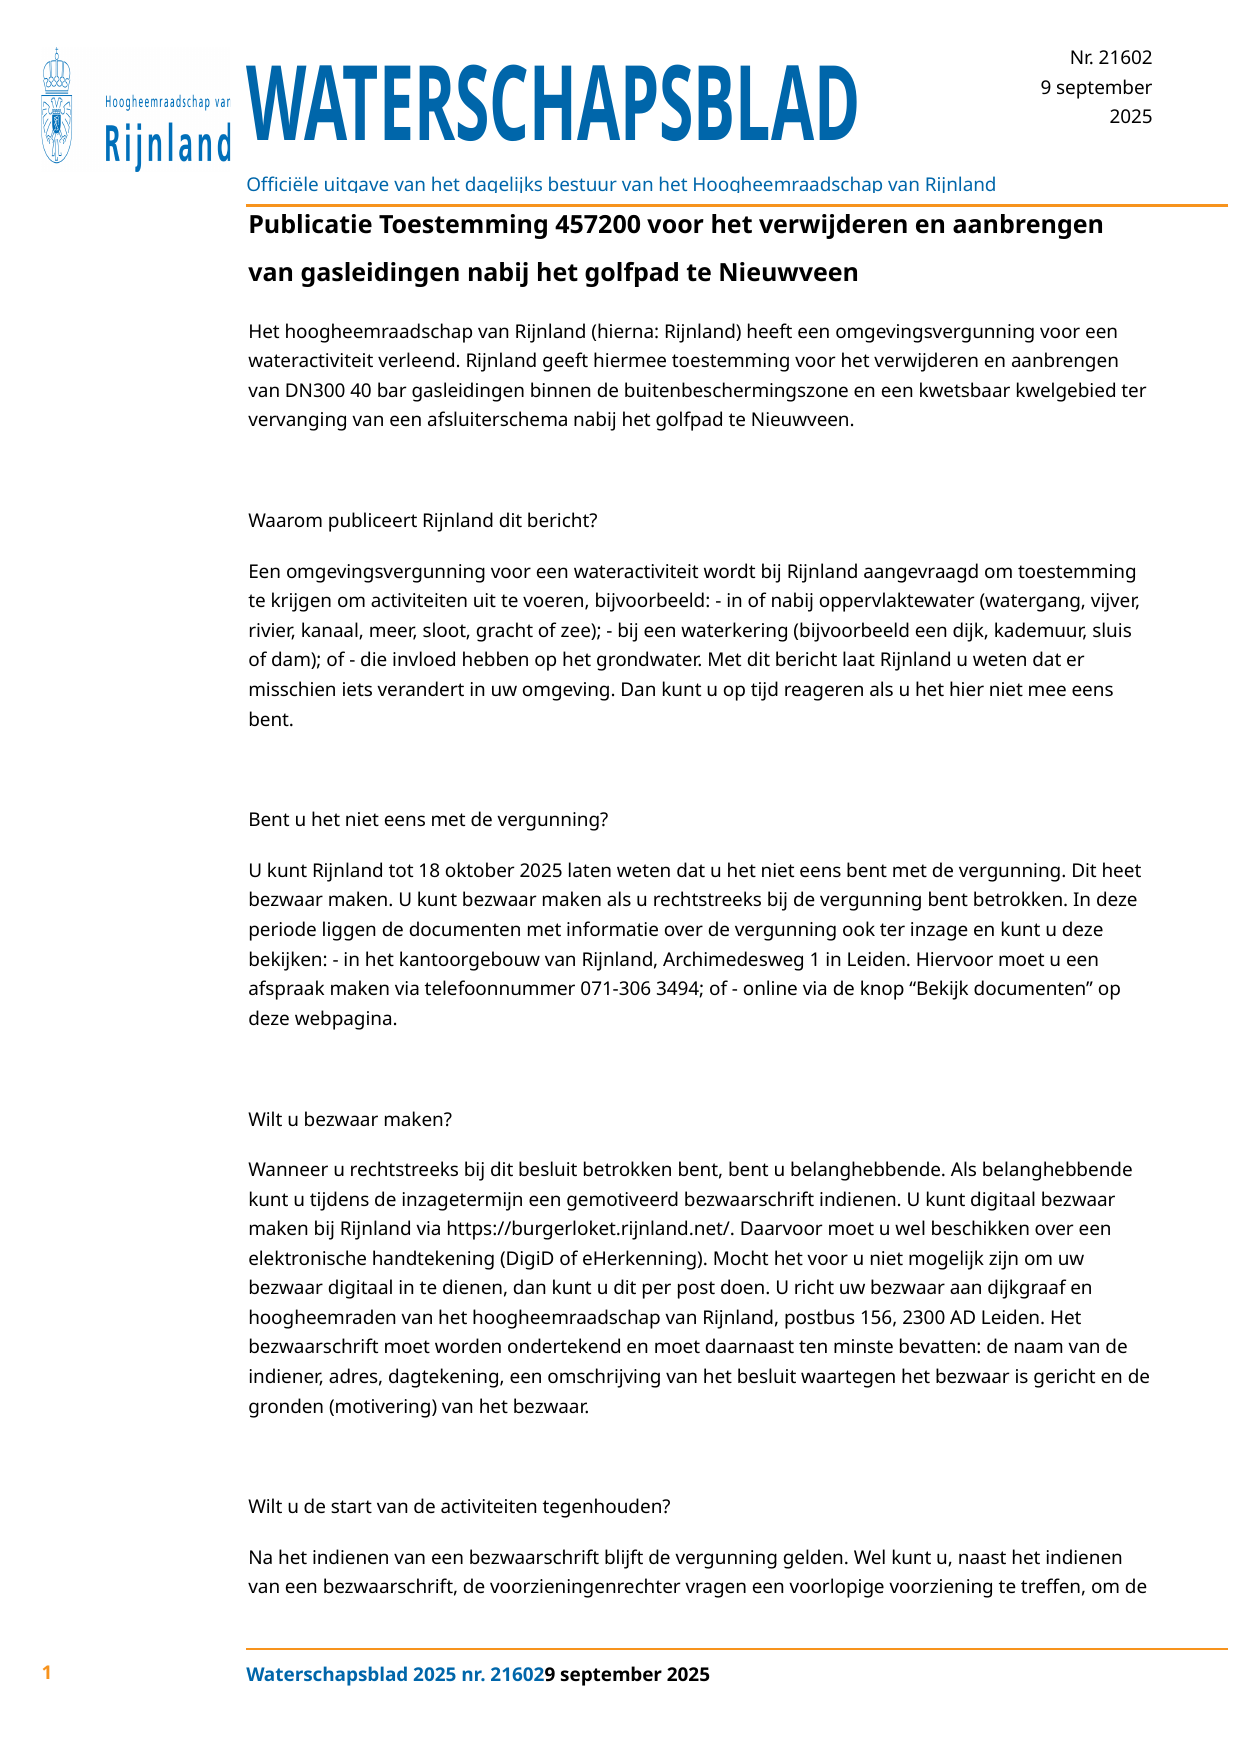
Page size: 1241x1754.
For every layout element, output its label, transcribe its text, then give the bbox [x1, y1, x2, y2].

text Wilt u bezwaar maken? [248, 1106, 1152, 1132]
text U kunt Rijnland tot 18 oktober 2025 laten weten dat u het niet eens bent met de vergunning. Dit heet bezwaar maken. U kunt bezwaar maken als u rechtstreeks bij de vergunning bent betrokken. In deze periode liggen de documenten met informatie over de vergunning ook ter inzage en kunt u deze bekijken: - in het kantoorgebouw van Rijnland, Archimedesweg 1 in Leiden. Hiervoor moet u een afspraak maken via telefoonnummer 071-306 3494; of - online via de knop “Bekijk documenten” op deze webpagina. [248, 857, 1152, 1031]
text Wanneer u rechtstreeks bij dit besluit betrokken bent, bent u belanghebbende. Als belanghebbende kunt u tijdens de inzagetermijn een gemotiveerd bezwaarschrift indienen. U kunt digitaal bezwaar maken bij Rijnland via https://burgerloket.rijnland.net/. Daarvoor moet u wel beschikken over een elektronische handtekening (DigiD of eHerkenning). Mocht het voor u niet mogelijk zijn om uw bezwaar digitaal in te dienen, dan kunt u dit per post doen. U richt uw bezwaar aan dijkgraaf en hoogheemraden van het hoogheemraadschap van Rijnland, postbus 156, 2300 AD Leiden. Het bezwaarschrift moet worden ondertekend en moet daarnaast ten minste bevatten: de naam van de indiener, adres, dagtekening, een omschrijving van het besluit waartegen het bezwaar is gericht en de gronden (motivering) van het bezwaar. [248, 1156, 1152, 1419]
text Waarom publiceert Rijnland dit bericht? [248, 507, 1152, 533]
picture [41, 47, 231, 172]
text Na het indienen van een bezwaarschrift blijft de vergunning gelden. Wel kunt u, naast het indienen van een bezwaarschrift, de voorzieningenrechter vragen een voorlopige voorziening te treffen, om de [248, 1544, 1152, 1599]
text Wilt u de start van de activiteiten tegenhouden? [248, 1494, 1152, 1519]
text Publicatie Toestemming 457200 voor het verwijderen en aanbrengen van gasleidingen nabij het golfpad te Nieuwveen [248, 207, 1152, 288]
text Bent u het niet eens met de vergunning? [248, 807, 1152, 832]
text Een omgevingsvergunning voor een wateractiviteit wordt bij Rijnland aangevraagd om toestemming te krijgen om activiteiten uit te voeren, bijvoorbeeld: - in of nabij oppervlaktewater (watergang, vijver, rivier, kanaal, meer, sloot, gracht of zee); - bij een waterkering (bijvoorbeeld een dijk, kademuur, sluis of dam); of - die invloed hebben op het grondwater. Met dit bericht laat Rijnland u weten dat er misschien iets verandert in uw omgeving. Dan kunt u op tijd reageren als u het hier niet mee eens bent. [248, 558, 1152, 732]
text Het hoogheemraadschap van Rijnland (hierna: Rijnland) heeft een omgevingsvergunning voor een wateractiviteit verleend. Rijnland geeft hiermee toestemming voor het verwijderen en aanbrengen van DN300 40 bar gasleidingen binnen de buitenbeschermingszone en een kwetsbaar kwelgebied ter vervanging van een afsluiterschema nabij het golfpad te Nieuwveen. [248, 318, 1152, 432]
